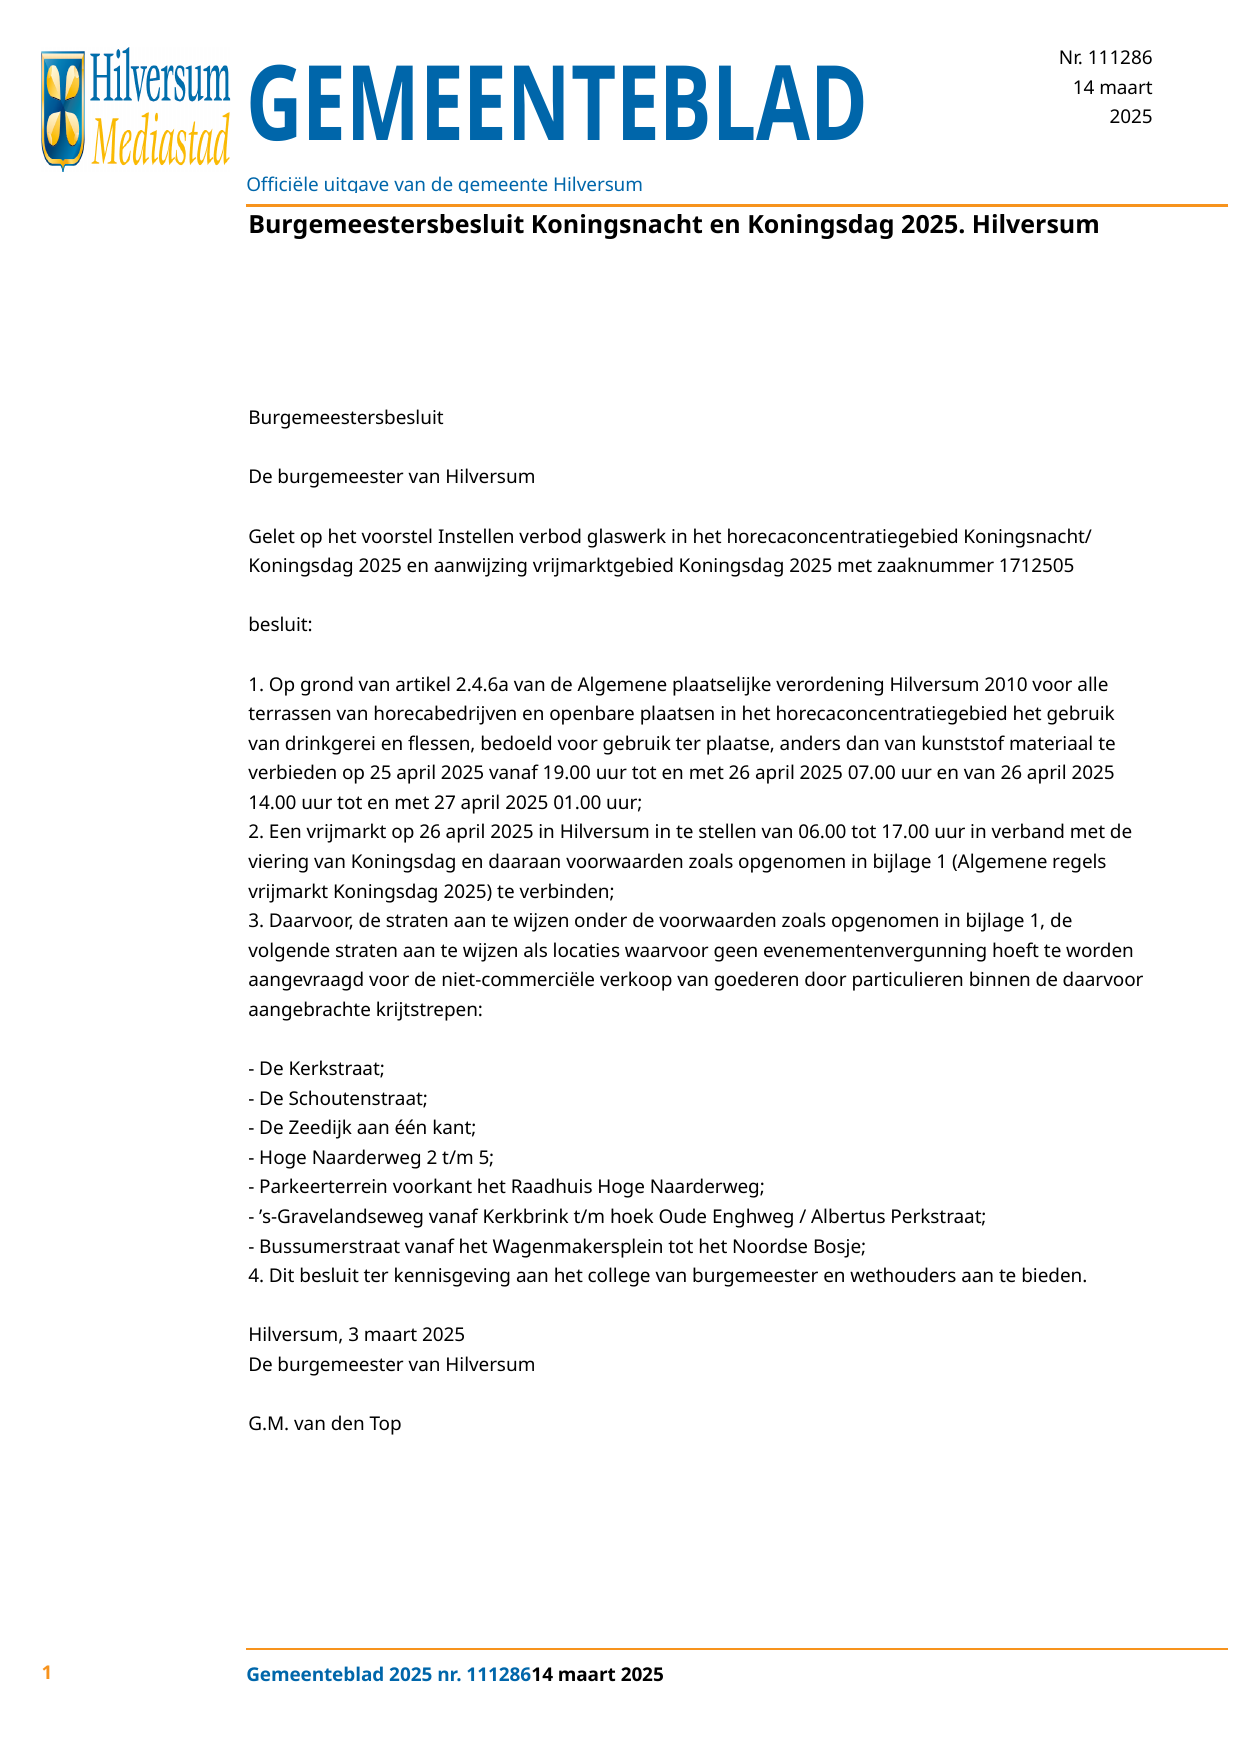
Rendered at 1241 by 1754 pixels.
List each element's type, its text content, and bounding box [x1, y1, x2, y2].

text Gelet op het voorstel Instellen verbod glaswerk in het horecaconcentratiegebied Koningsnacht/ Koningsdag 2025 en aanwijzing vrijmarktgebied Koningsdag 2025 met zaaknummer 1712505 [248, 523, 1152, 578]
text Burgemeestersbesluit Koningsnacht en Koningsdag 2025. Hilversum [248, 207, 1152, 241]
text Hilversum, 3 maart 2025 [248, 1322, 1152, 1347]
text - Hoge Naarderweg 2 t/m 5; [248, 1144, 1152, 1170]
text De burgemeester van Hilversum [248, 1351, 1152, 1377]
text 3. Daarvoor, de straten aan te wijzen onder de voorwaarden zoals opgenomen in bijlage 1, de volgende straten aan te wijzen als locaties waarvoor geen evenementenvergunning hoeft te worden aangevraagd voor de niet-commerciële verkoop van goederen door particulieren binnen de daarvoor aangebrachte krijtstrepen: [248, 907, 1152, 1022]
text 4. Dit besluit ter kennisgeving aan het college van burgemeester en wethouders aan te bieden. [248, 1262, 1152, 1288]
text 2. Een vrijmarkt op 26 april 2025 in Hilversum in te stellen van 06.00 tot 17.00 uur in verband met de viering van Koningsdag en daaraan voorwaarden zoals opgenomen in bijlage 1 (Algemene regels vrijmarkt Koningsdag 2025) te verbinden; [248, 819, 1152, 903]
text 1. Op grond van artikel 2.4.6a van de Algemene plaatselijke verordening Hilversum 2010 voor alle terrassen van horecabedrijven en openbare plaatsen in het horecaconcentratiegebied het gebruik van drinkgerei en flessen, bedoeld voor gebruik ter plaatse, anders dan van kunststof materiaal te verbieden op 25 april 2025 vanaf 19.00 uur tot en met 26 april 2025 07.00 uur en van 26 april 2025 14.00 uur tot en met 27 april 2025 01.00 uur; [248, 671, 1152, 815]
text - De Kerkstraat; [248, 1055, 1152, 1081]
picture [41, 47, 231, 172]
text - De Schoutenstraat; [248, 1085, 1152, 1111]
text - Parkeerterrein voorkant het Raadhuis Hoge Naarderweg; [248, 1174, 1152, 1199]
text - De Zeedijk aan één kant; [248, 1114, 1152, 1140]
text - ’s-Gravelandseweg vanaf Kerkbrink t/m hoek Oude Enghweg / Albertus Perkstraat; [248, 1203, 1152, 1229]
text De burgemeester van Hilversum [248, 464, 1152, 489]
text G.M. van den Top [248, 1410, 1152, 1436]
text Burgemeestersbesluit [248, 404, 1152, 430]
text besluit: [248, 612, 1152, 637]
text - Bussumerstraat vanaf het Wagenmakersplein tot het Noordse Bosje; [248, 1233, 1152, 1258]
